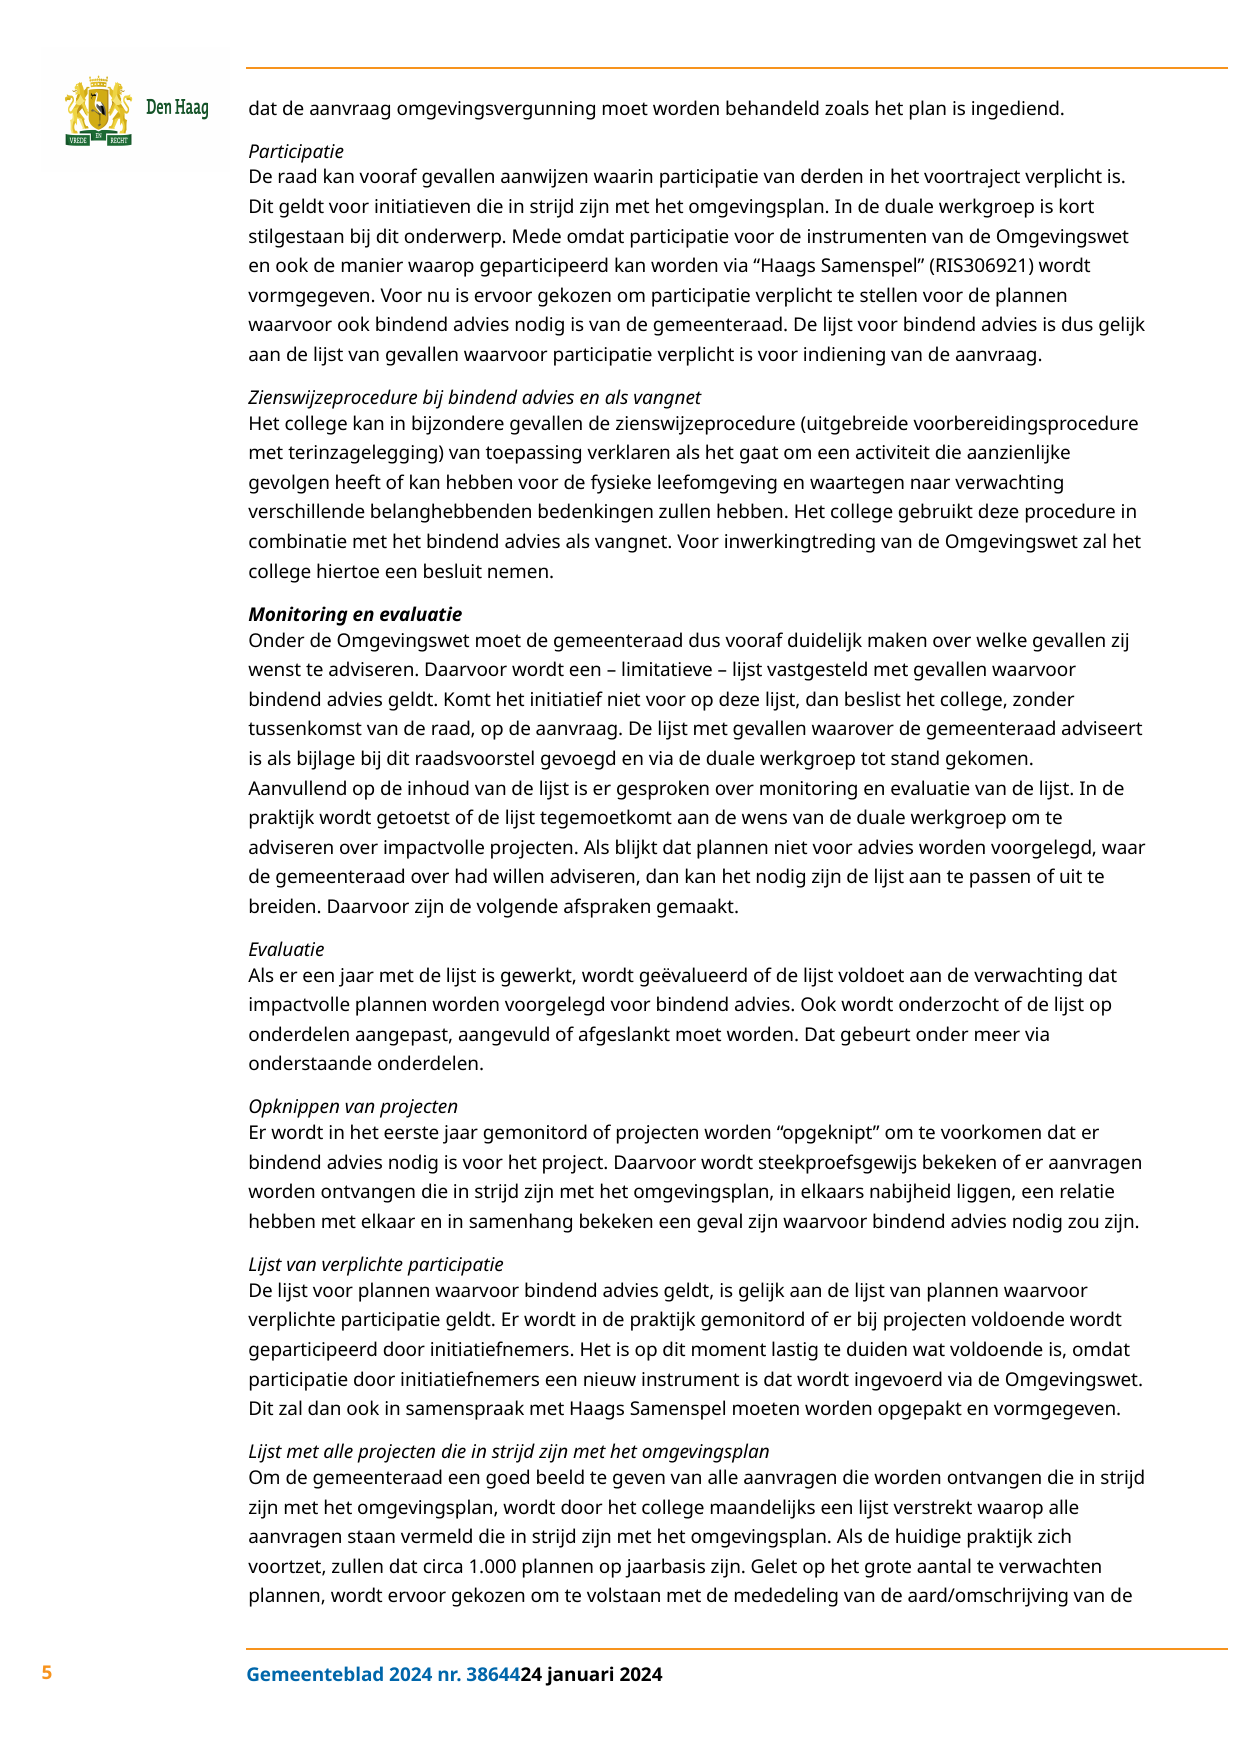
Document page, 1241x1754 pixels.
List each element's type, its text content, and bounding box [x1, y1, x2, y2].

text De raad kan vooraf gevallen aanwijzen waarin participatie van derden in het voortraject verplicht is. Dit geldt voor initiatieven die in strijd zijn met het omgevingsplan. In de duale werkgroep is kort stilgestaan bij dit onderwerp. Mede omdat participatie voor de instrumenten van de Omgevingswet en ook de manier waarop geparticipeerd kan worden via “Haags Samenspel” (RIS306921) wordt vormgegeven. Voor nu is ervoor gekozen om participatie verplicht te stellen voor de plannen waarvoor ook bindend advies nodig is van de gemeenteraad. De lijst voor bindend advies is dus gelijk aan de lijst van gevallen waarvoor participatie verplicht is voor indiening van de aanvraag. [248, 164, 1152, 367]
text Als er een jaar met de lijst is gewerkt, wordt geëvalueerd of de lijst voldoet aan de verwachting dat impactvolle plannen worden voorgelegd voor bindend advies. Ook wordt onderzocht of de lijst op onderdelen aangepast, aangevuld of afgeslankt moet worden. Dat gebeurt onder meer via onderstaande onderdelen. [248, 962, 1152, 1076]
text Het college kan in bijzondere gevallen de zienswijzeprocedure (uitgebreide voorbereidingsprocedure met terinzagelegging) van toepassing verklaren als het gaat om een activiteit die aanzienlijke gevolgen heeft of kan hebben voor de fysieke leefomgeving en waartegen naar verwachting verschillende belanghebbenden bedenkingen zullen hebben. Het college gebruikt deze procedure in combinatie met het bindend advies als vangnet. Voor inwerkingtreding van de Omgevingswet zal het college hiertoe een besluit nemen. [248, 410, 1152, 584]
picture [41, 47, 231, 172]
text Onder de Omgevingswet moet de gemeenteraad dus vooraf duidelijk maken over welke gevallen zij wenst te adviseren. Daarvoor wordt een – limitatieve – lijst vastgesteld met gevallen waarvoor bindend advies geldt. Komt het initiatief niet voor op deze lijst, dan beslist het college, zonder tussenkomst van de raad, op de aanvraag. De lijst met gevallen waarover de gemeenteraad adviseert is als bijlage bij dit raadsvoorstel gevoegd en via de duale werkgroep tot stand gekomen. [248, 627, 1152, 771]
text dat de aanvraag omgevingsvergunning moet worden behandeld zoals het plan is ingediend. [248, 95, 1152, 121]
text Lijst met alle projecten die in strijd zijn met het omgevingsplan [248, 1438, 1152, 1464]
text Participatie [248, 138, 1152, 164]
text Lijst van verplichte participatie [248, 1251, 1152, 1277]
text Opknippen van projecten [248, 1094, 1152, 1119]
text Monitoring en evaluatie [248, 601, 1152, 627]
text Om de gemeenteraad een goed beeld te geven van alle aanvragen die worden ontvangen die in strijd zijn met het omgevingsplan, wordt door het college maandelijks een lijst verstrekt waarop alle aanvragen staan vermeld die in strijd zijn met het omgevingsplan. Als de huidige praktijk zich voortzet, zullen dat circa 1.000 plannen op jaarbasis zijn. Gelet op het grote aantal te verwachten plannen, wordt ervoor gekozen om te volstaan met de mededeling van de aard/omschrijving van de [248, 1464, 1152, 1608]
text Aanvullend op de inhoud van de lijst is er gesproken over monitoring en evaluatie van de lijst. In de praktijk wordt getoetst of de lijst tegemoetkomt aan de wens van de duale werkgroep om te adviseren over impactvolle projecten. Als blijkt dat plannen niet voor advies worden voorgelegd, waar de gemeenteraad over had willen adviseren, dan kan het nodig zijn de lijst aan te passen of uit te breiden. Daarvoor zijn de volgende afspraken gemaakt. [248, 775, 1152, 919]
text Er wordt in het eerste jaar gemonitord of projecten worden “opgeknipt” om te voorkomen dat er bindend advies nodig is voor het project. Daarvoor wordt steekproefsgewijs bekeken of er aanvragen worden ontvangen die in strijd zijn met het omgevingsplan, in elkaars nabijheid liggen, een relatie hebben met elkaar en in samenhang bekeken een geval zijn waarvoor bindend advies nodig zou zijn. [248, 1119, 1152, 1234]
text De lijst voor plannen waarvoor bindend advies geldt, is gelijk aan de lijst van plannen waarvoor verplichte participatie geldt. Er wordt in de praktijk gemonitord of er bij projecten voldoende wordt geparticipeerd door initiatiefnemers. Het is op dit moment lastig te duiden wat voldoende is, omdat participatie door initiatiefnemers een nieuw instrument is dat wordt ingevoerd via de Omgevingswet. Dit zal dan ook in samenspraak met Haags Samenspel moeten worden opgepakt en vormgegeven. [248, 1277, 1152, 1421]
text Zienswijzeprocedure bij bindend advies en als vangnet [248, 384, 1152, 410]
text Evaluatie [248, 936, 1152, 962]
